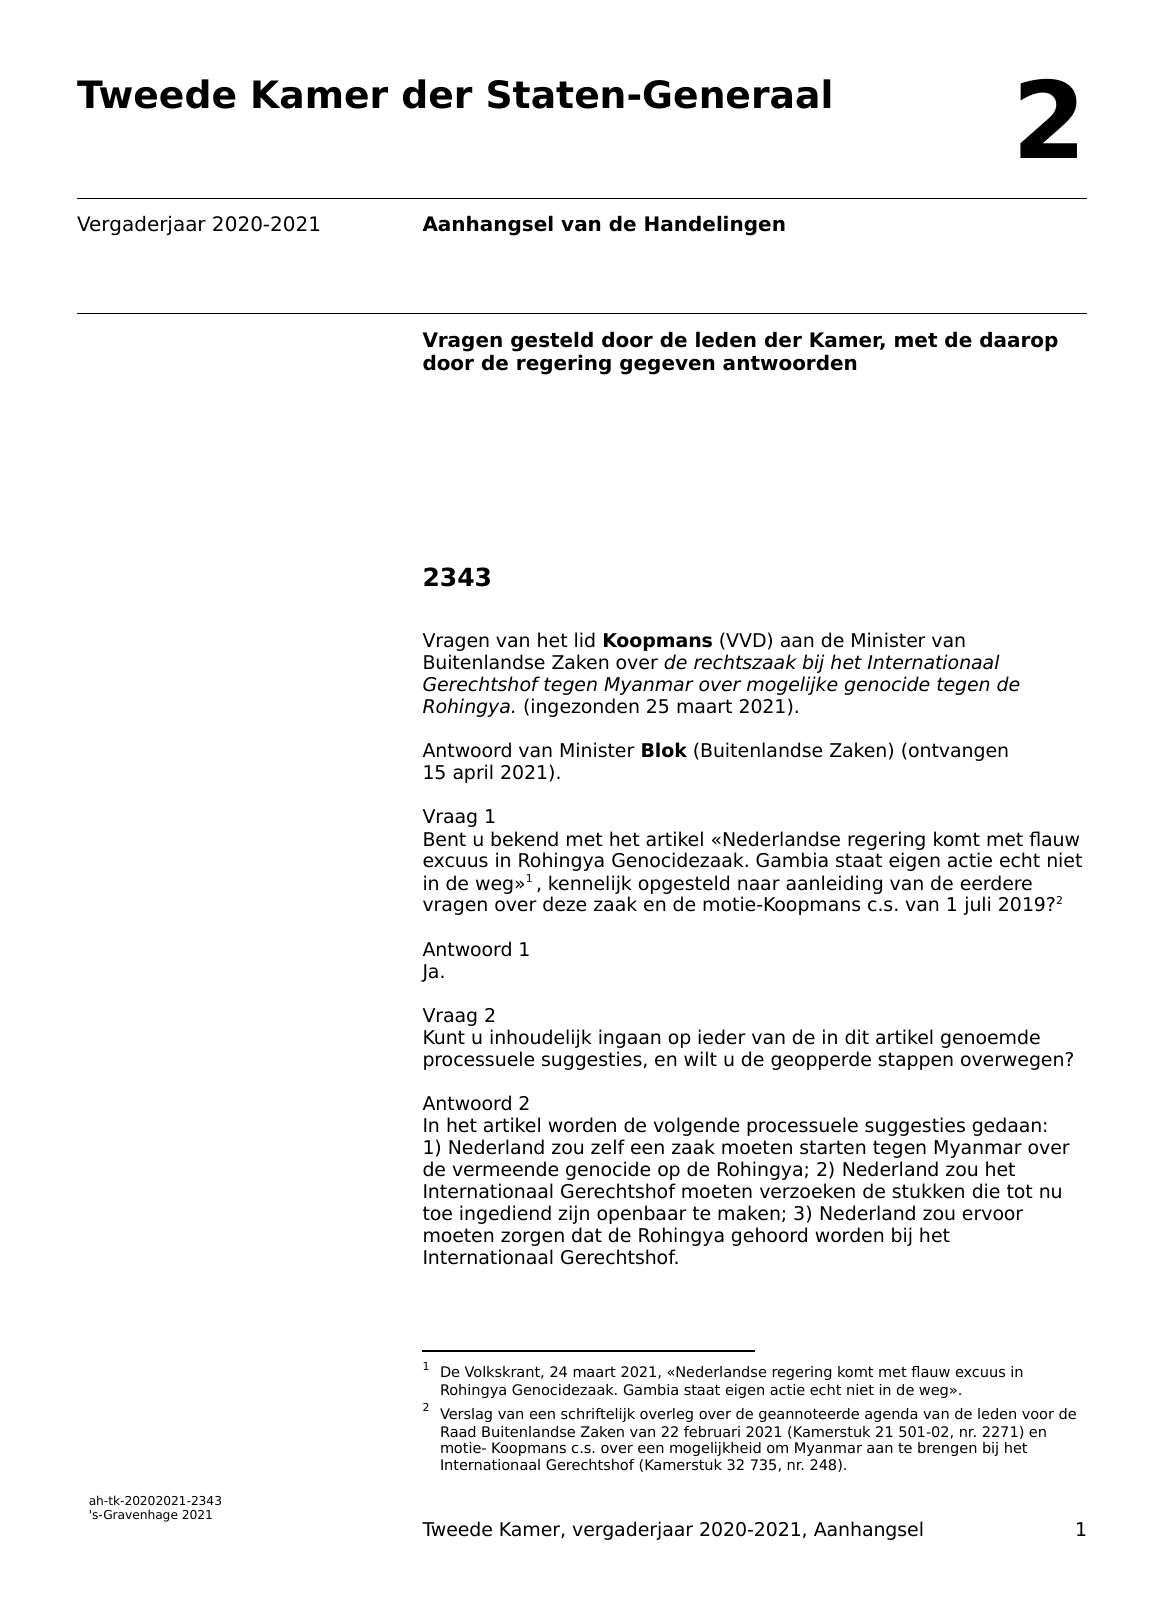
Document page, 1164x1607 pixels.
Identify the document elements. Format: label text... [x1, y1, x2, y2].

table_cell Aanhangsel van de Handelingen [422, 199, 1087, 313]
text De Volkskrant, 24 maart 2021, «Nederlandse regering komt met flauw excuus in Rohingya Genocidezaak. Gambia staat eigen actie echt niet in de weg». [422, 1360, 1087, 1399]
text Vragen van het lid Koopmans (VVD) aan de Minister van Buitenlandse Zaken over de rechtszaak bij het Internationaal Gerechtshof tegen Myanmar over mogelijke genocide tegen de Rohingya. (ingezonden 25 maart 2021). [422, 630, 1087, 718]
text ah-tk-20202021-2343 [88, 1494, 323, 1508]
text Vraag 2 [422, 1005, 1087, 1027]
text In het artikel worden de volgende processuele suggesties gedaan: 1) Nederland zou zelf een zaak moeten starten tegen Myanmar over de vermeende genocide op de Rohingya; 2) Nederland zou het Internationaal Gerechtshof moeten verzoeken de stukken die tot nu toe ingediend zijn openbaar te maken; 3) Nederland zou ervoor moeten zorgen dat de Rohingya gehoord worden bij het Internationaal Gerechtshof. [422, 1115, 1087, 1269]
table_cell Vragen gesteld door de leden der Kamer, met de daarop door de regering gegeven antwoorden [422, 314, 1087, 375]
text Ja. [422, 961, 1087, 982]
text Antwoord van Minister Blok (Buitenlandse Zaken) (ontvangen 15 april 2021). [422, 740, 1087, 784]
text Verslag van een schriftelijk overleg over de geannoteerde agenda van de leden voor de Raad Buitenlandse Zaken van 22 februari 2021 (Kamerstuk 21 501-02, nr. 2271) en motie- Koopmans c.s. over een mogelijkheid om Myanmar aan te brengen bij het Internationaal Gerechtshof (Kamerstuk 32 735, nr. 248). [422, 1402, 1087, 1474]
table_cell [77, 314, 422, 375]
text Antwoord 2 [422, 1093, 1087, 1115]
text 's-Gravenhage 2021 [88, 1508, 323, 1522]
table_cell Vergaderjaar 2020-2021 [77, 199, 422, 313]
text Antwoord 1 [422, 938, 1087, 961]
text Vraag 1 [422, 806, 1087, 828]
text Bent u bekend met het artikel «Nederlandse regering komt met flauw excuus in Rohingya Genocidezaak. Gambia staat eigen actie echt niet in de weg», kennelijk opgesteld naar aanleiding van de eerdere vragen over deze zaak en de motie-Koopmans c.s. van 1 juli 2019? [422, 828, 1087, 916]
table_header Tweede Kamer der Staten-Generaal [77, 59, 886, 198]
table_header 2 [886, 59, 1087, 198]
text Kunt u inhoudelijk ingaan op ieder van de in dit artikel genoemde processuele suggesties, en wilt u de geopperde stappen overwegen? [422, 1027, 1087, 1071]
text 2343 [422, 563, 1087, 592]
